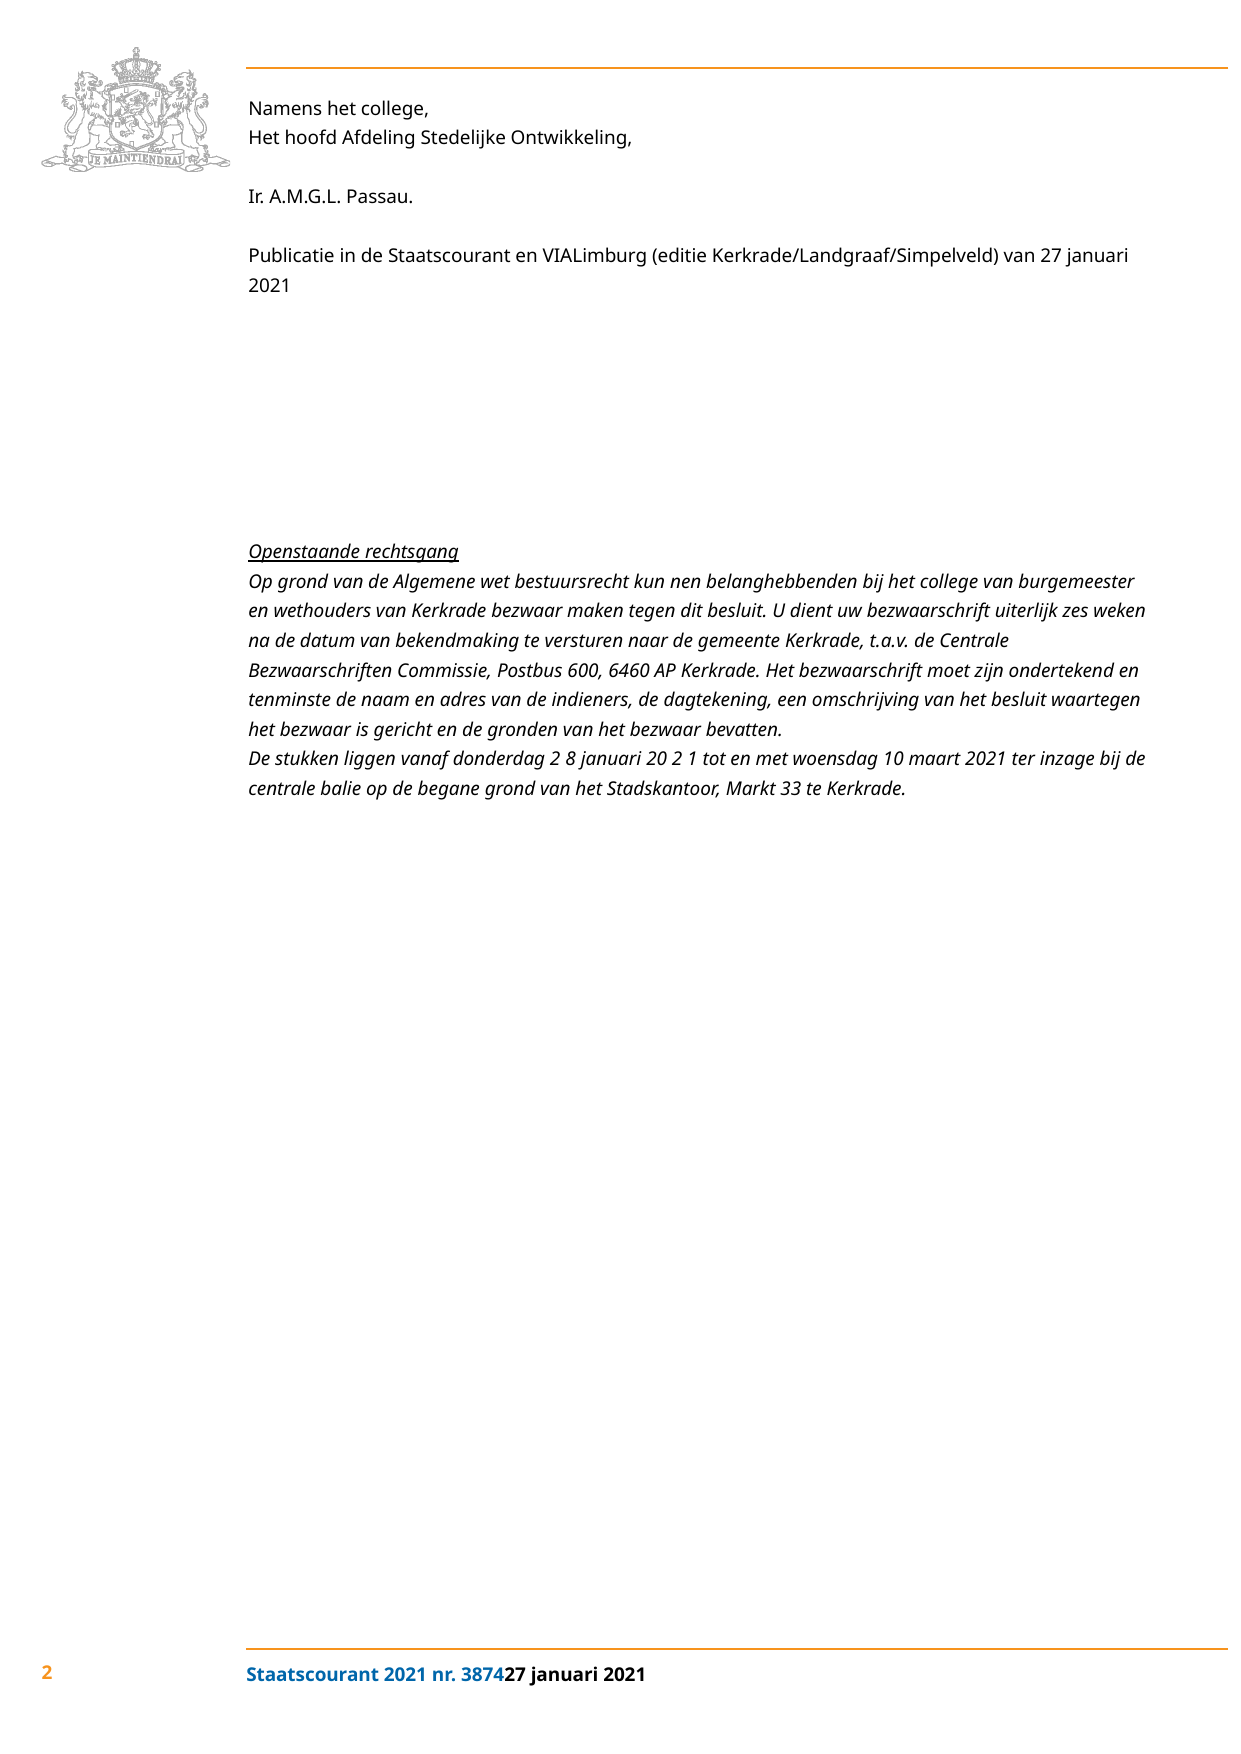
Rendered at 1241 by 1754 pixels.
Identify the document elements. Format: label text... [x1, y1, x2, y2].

text Publicatie in de Staatscourant en VIALimburg (editie Kerkrade/Landgraaf/Simpelveld) van 27 januari 2021 [248, 243, 1152, 298]
text De stukken liggen vanaf donderdag 2 8 januari 20 2 1 tot en met woensdag 10 maart 2021 ter inzage bij de centrale balie op de begane grond van het Stadskantoor, Markt 33 te Kerkrade. [248, 746, 1152, 801]
text Ir. A.M.G.L. Passau. [248, 183, 1152, 209]
text Het hoofd Afdeling Stedelijke Ontwikkeling, [248, 124, 1152, 150]
text Openstaande rechtsgang [248, 538, 1152, 564]
picture [41, 47, 231, 172]
text Op grond van de Algemene wet bestuursrecht kun nen belanghebbenden bij het college van burgemeester en wethouders van Kerkrade bezwaar maken tegen dit besluit. U dient uw bezwaarschrift uiterlijk zes weken na de datum van bekendmaking te versturen naar de gemeente Kerkrade, t.a.v. de Centrale Bezwaarschriften Commissie, Postbus 600, 6460 AP Kerkrade. Het bezwaarschrift moet zijn ondertekend en tenminste de naam en adres van de indieners, de dagtekening, een omschrijving van het besluit waartegen het bezwaar is gericht en de gronden van het bezwaar bevatten. [248, 568, 1152, 742]
text Namens het college, [248, 95, 1152, 121]
